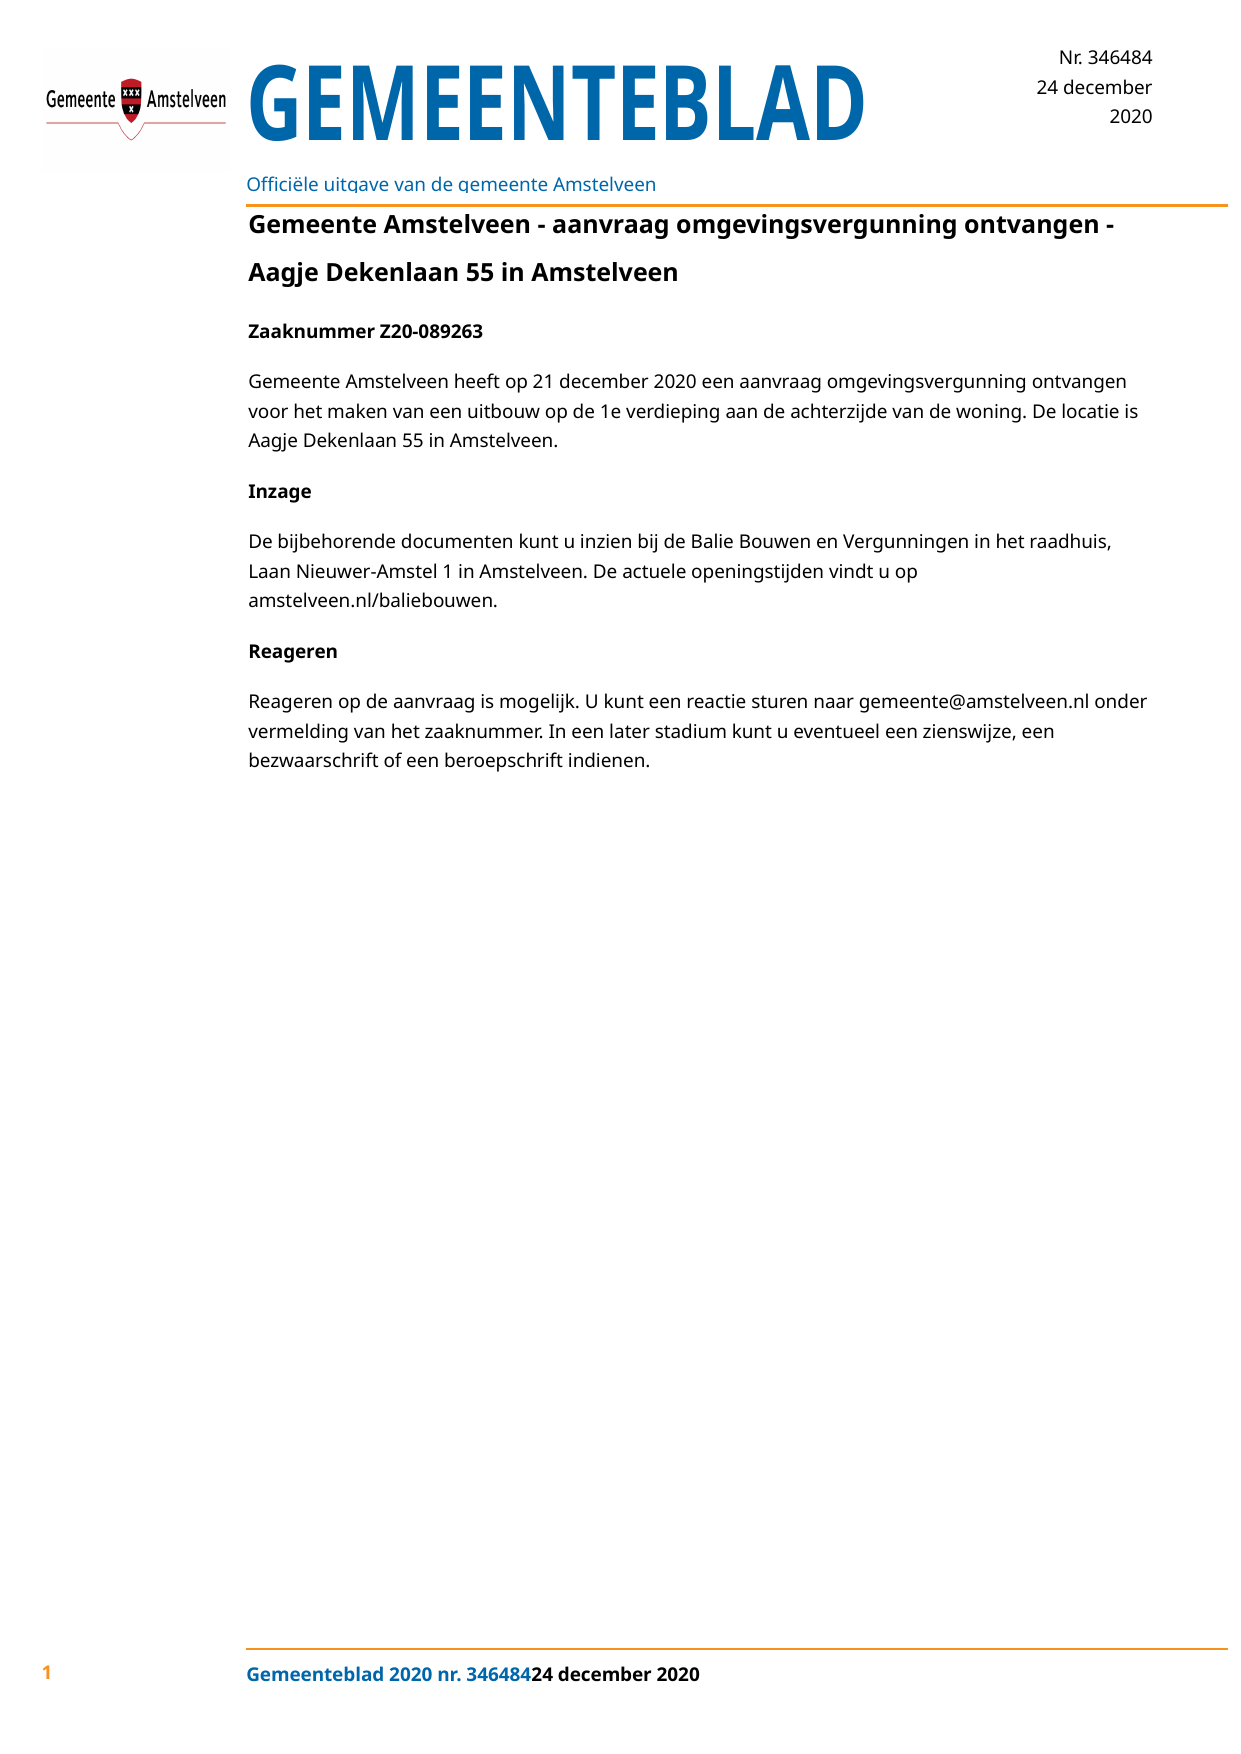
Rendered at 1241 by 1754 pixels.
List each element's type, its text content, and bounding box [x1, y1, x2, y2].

text De bijbehorende documenten kunt u inzien bij de Balie Bouwen en Vergunningen in het raadhuis, Laan Nieuwer-Amstel 1 in Amstelveen. De actuele openingstijden vindt u op amstelveen.nl/baliebouwen. [248, 528, 1152, 613]
text Gemeente Amstelveen heeft op 21 december 2020 een aanvraag omgevingsvergunning ontvangen voor het maken van een uitbouw op de 1e verdieping aan de achterzijde van de woning. De locatie is Aagje Dekenlaan 55 in Amstelveen. [248, 368, 1152, 453]
text Gemeente Amstelveen - aanvraag omgevingsvergunning ontvangen - Aagje Dekenlaan 55 in Amstelveen [248, 207, 1152, 288]
text Zaaknummer Z20-089263 [248, 318, 1152, 344]
text Inzage [248, 478, 1152, 504]
picture [41, 47, 231, 172]
text Reageren [248, 638, 1152, 664]
text Reageren op de aanvraag is mogelijk. U kunt een reactie sturen naar gemeente@amstelveen.nl onder vermelding van het zaaknummer. In een later stadium kunt u eventueel een zienswijze, een bezwaarschrift of een beroepschrift indienen. [248, 688, 1152, 773]
